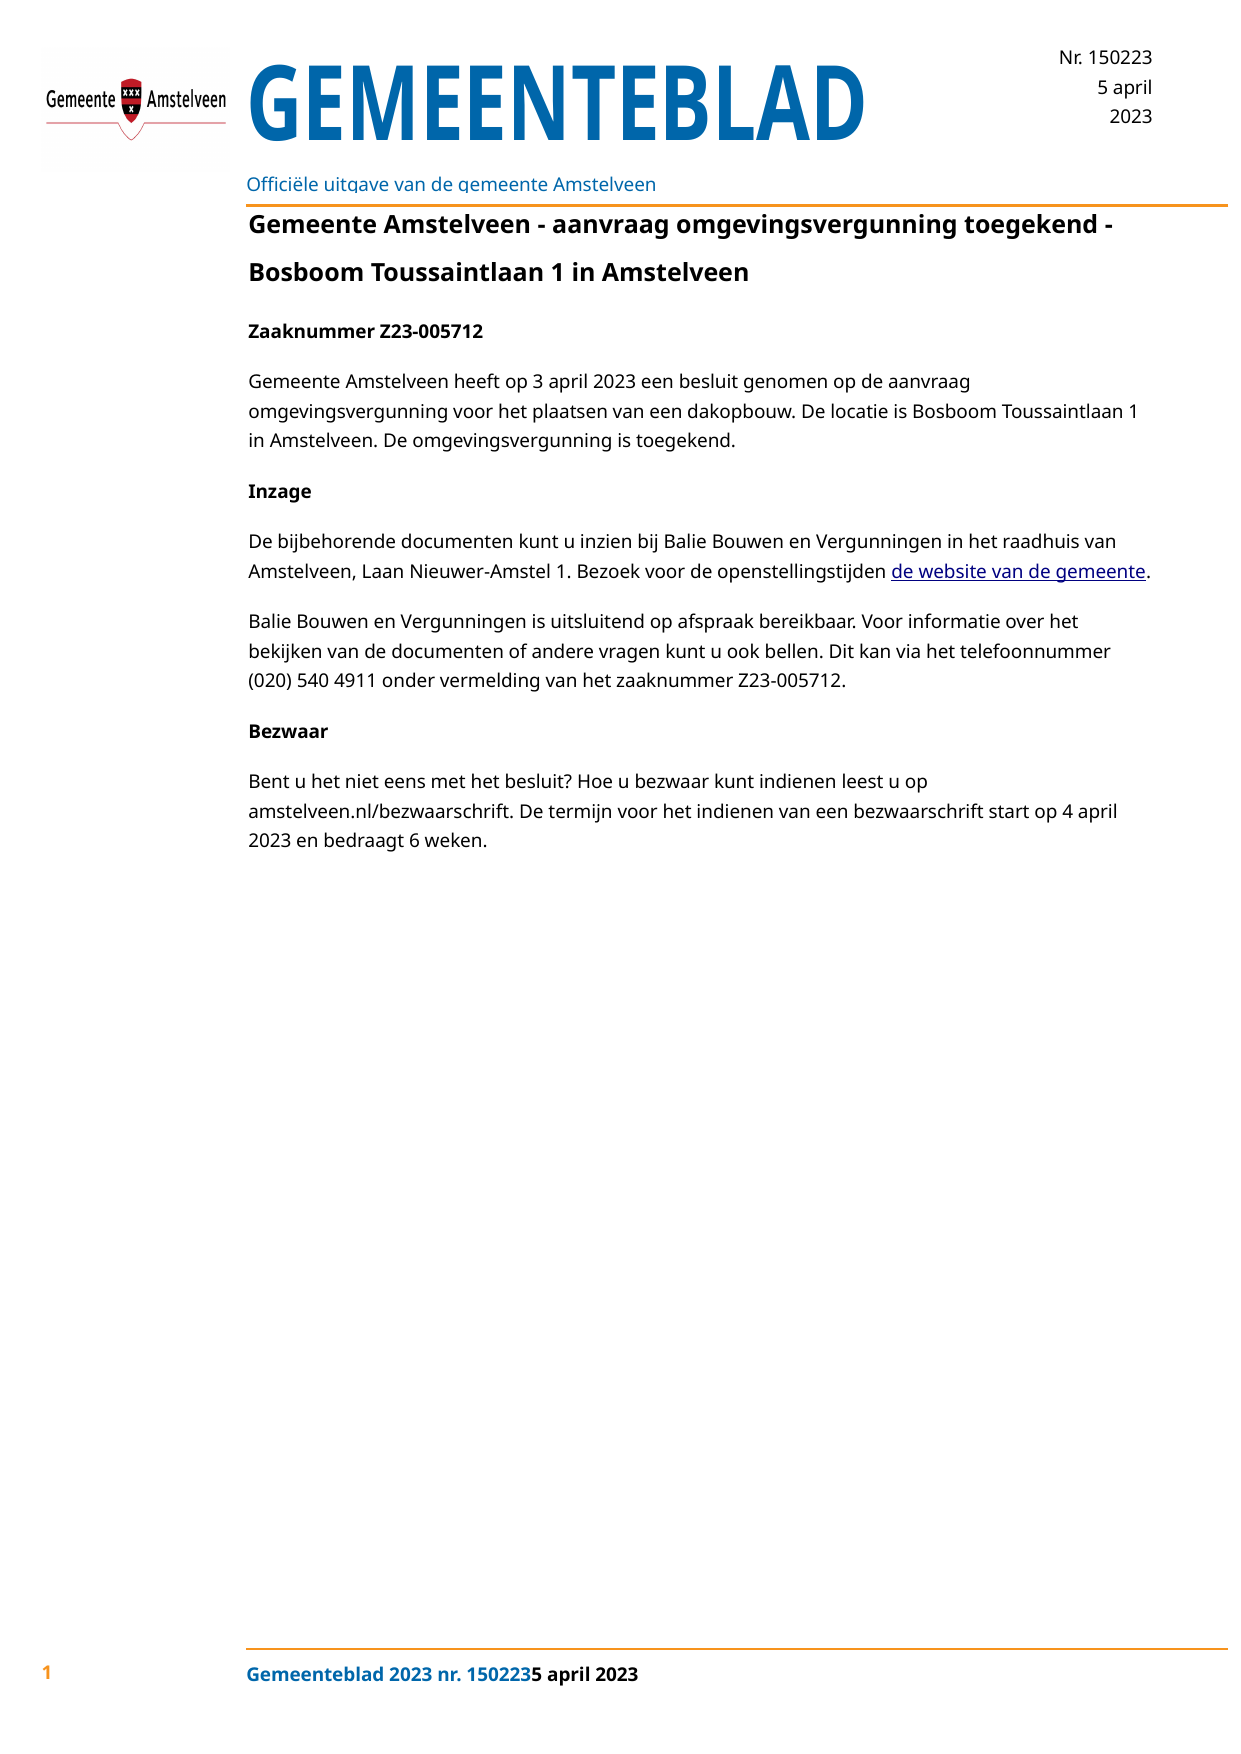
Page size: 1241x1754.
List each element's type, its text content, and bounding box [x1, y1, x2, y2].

picture [41, 47, 231, 172]
text De bijbehorende documenten kunt u inzien bij Balie Bouwen en Vergunningen in het raadhuis van Amstelveen, Laan Nieuwer-Amstel 1. Bezoek voor de openstellingstijden de website van de gemeente. [248, 528, 1152, 584]
text Bent u het niet eens met het besluit? Hoe u bezwaar kunt indienen leest u op amstelveen.nl/bezwaarschrift. De termijn voor het indienen van een bezwaarschrift start op 4 april 2023 en bedraagt 6 weken. [248, 768, 1152, 853]
text Zaaknummer Z23-005712 [248, 318, 1152, 344]
text Bezwaar [248, 718, 1152, 744]
text Balie Bouwen en Vergunningen is uitsluitend op afspraak bereikbaar. Voor informatie over het bekijken van de documenten of andere vragen kunt u ook bellen. Dit kan via het telefoonnummer (020) 540 4911 onder vermelding van het zaaknummer Z23-005712. [248, 608, 1152, 693]
text Inzage [248, 478, 1152, 504]
text Gemeente Amstelveen - aanvraag omgevingsvergunning toegekend - Bosboom Toussaintlaan 1 in Amstelveen [248, 207, 1152, 288]
text Gemeente Amstelveen heeft op 3 april 2023 een besluit genomen op de aanvraag omgevingsvergunning voor het plaatsen van een dakopbouw. De locatie is Bosboom Toussaintlaan 1 in Amstelveen. De omgevingsvergunning is toegekend. [248, 368, 1152, 453]
